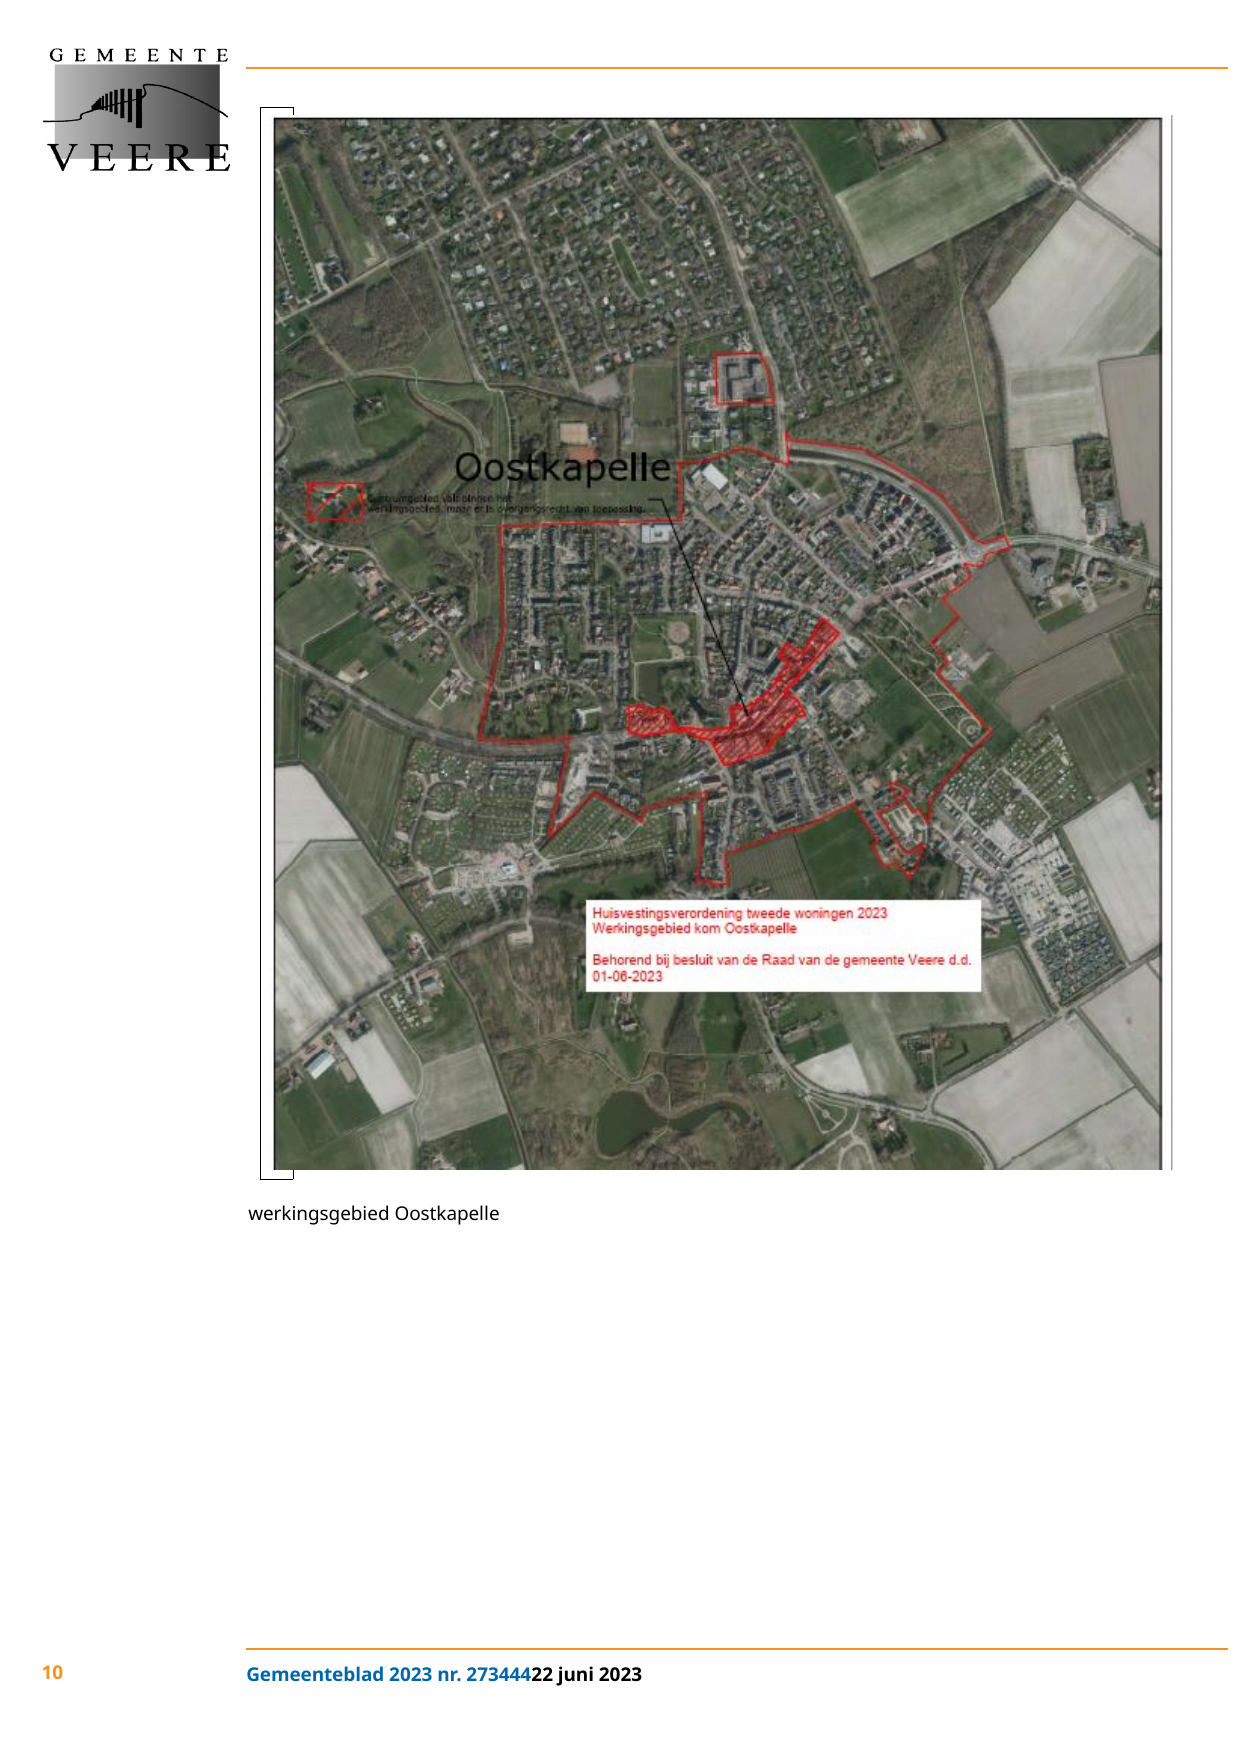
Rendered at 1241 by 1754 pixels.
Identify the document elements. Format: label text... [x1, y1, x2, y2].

picture [41, 47, 231, 172]
picture [268, 115, 1173, 1170]
text werkingsgebied Oostkapelle [248, 1200, 1152, 1226]
